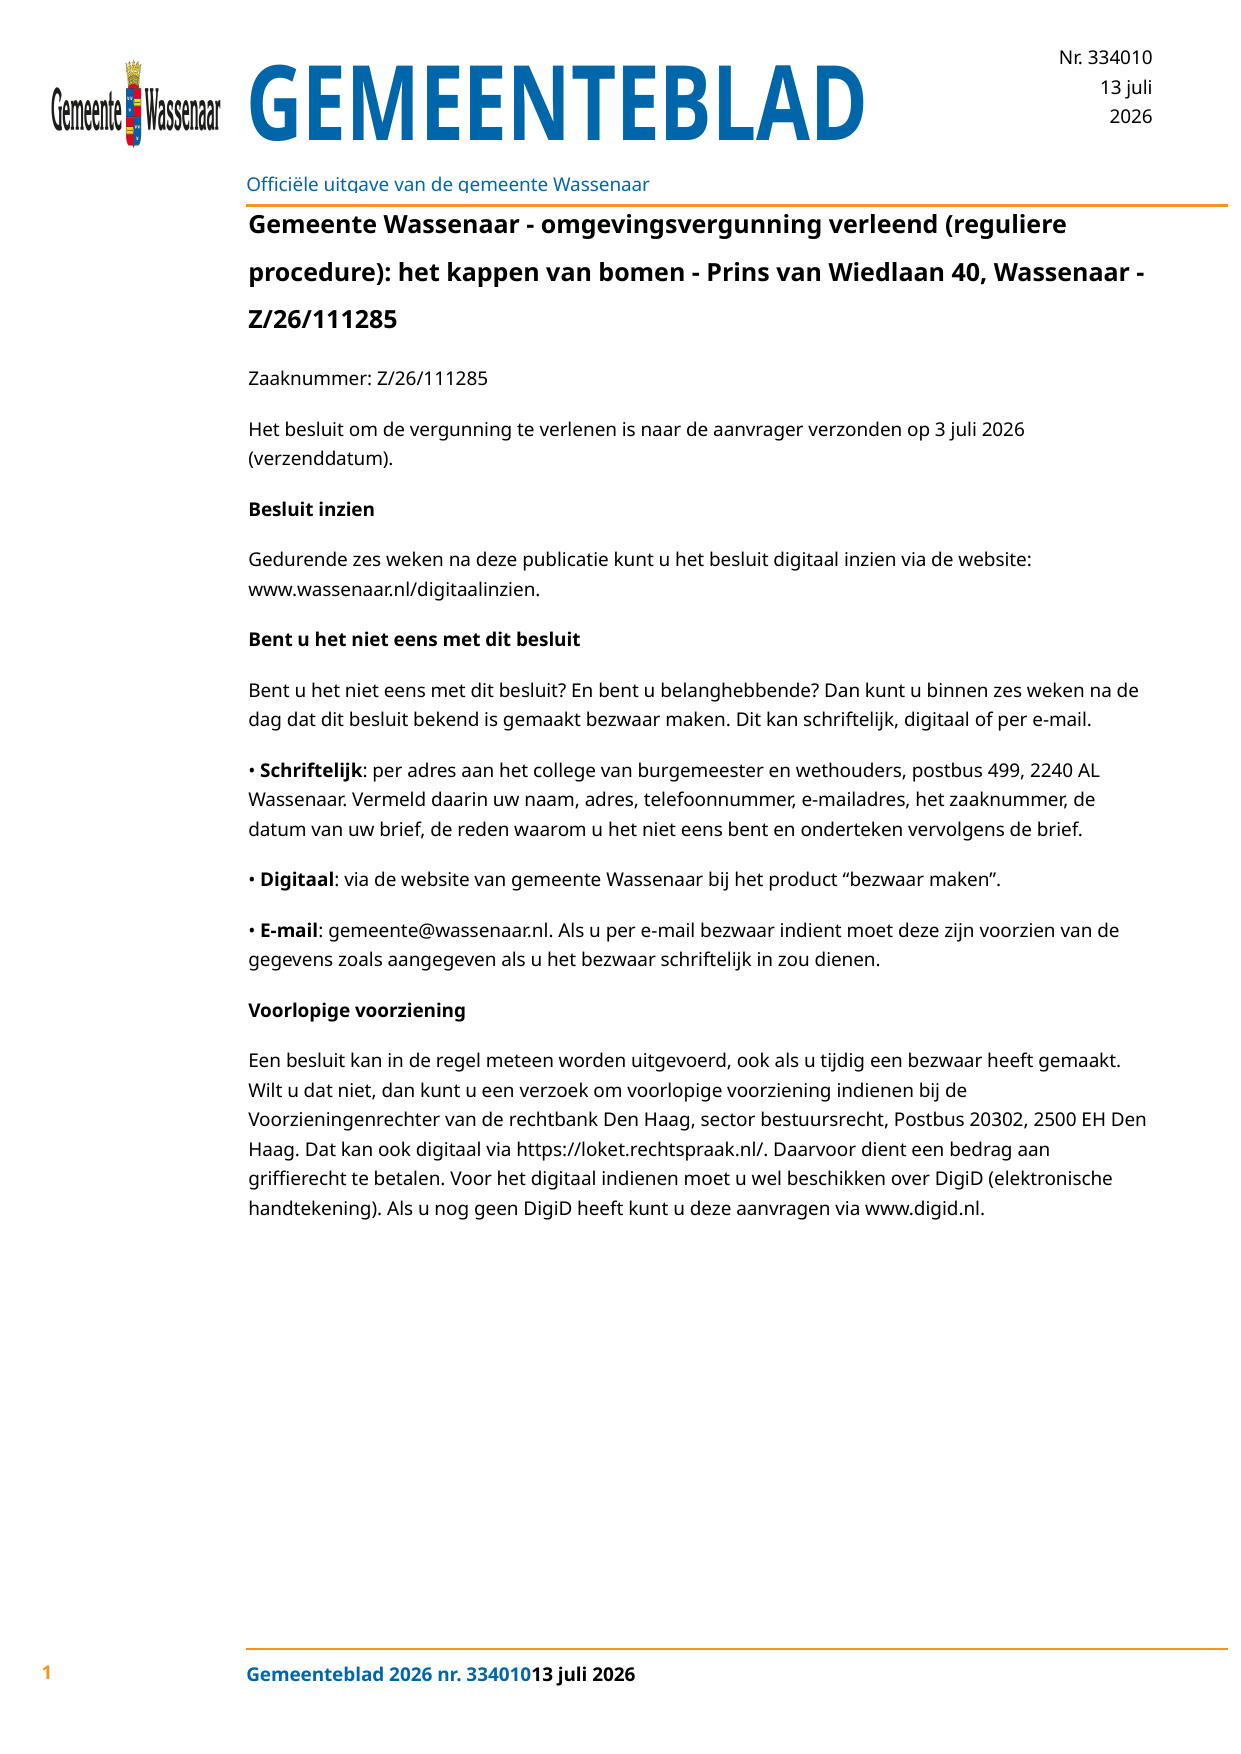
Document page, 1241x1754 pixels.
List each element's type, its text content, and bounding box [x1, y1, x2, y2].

text Bent u het niet eens met dit besluit [248, 626, 1152, 652]
text Voorlopige voorziening [248, 997, 1152, 1022]
text • Digitaal: via de website van gemeente Wassenaar bij het product “bezwaar maken”. [248, 866, 1152, 892]
text • E-mail: gemeente@wassenaar.nl. Als u per e-mail bezwaar indient moet deze zijn voorzien van de gegevens zoals aangegeven als u het bezwaar schriftelijk in zou dienen. [248, 917, 1152, 972]
text Zaaknummer: Z/26/111285 [248, 366, 1152, 391]
text Een besluit kan in de regel meteen worden uitgevoerd, ook als u tijdig een bezwaar heeft gemaakt. Wilt u dat niet, dan kunt u een verzoek om voorlopige voorziening indienen bij de Voorzieningenrechter van de rechtbank Den Haag, sector bestuursrecht, Postbus 20302, 2500 EH Den Haag. Dat kan ook digitaal via https://loket.rechtspraak.nl/. Daarvoor dient een bedrag aan griffierecht te betalen. Voor het digitaal indienen moet u wel beschikken over DigiD (elektronische handtekening). Als u nog geen DigiD heeft kunt u deze aanvragen via www.digid.nl. [248, 1047, 1152, 1221]
text Gedurende zes weken na deze publicatie kunt u het besluit digitaal inzien via de website: www.wassenaar.nl/digitaalinzien. [248, 546, 1152, 602]
text Besluit inzien [248, 496, 1152, 522]
picture [41, 47, 231, 172]
text Gemeente Wassenaar - omgevingsvergunning verleend (reguliere procedure): het kappen van bomen - Prins van Wiedlaan 40, Wassenaar - Z/26/111285 [248, 207, 1152, 336]
text Het besluit om de vergunning te verlenen is naar de aanvrager verzonden op 3 juli 2026 (verzenddatum). [248, 416, 1152, 471]
text • Schriftelijk: per adres aan het college van burgemeester en wethouders, postbus 499, 2240 AL Wassenaar. Vermeld daarin uw naam, adres, telefoonnummer, e-mailadres, het zaaknummer, de datum van uw brief, de reden waarom u het niet eens bent en onderteken vervolgens de brief. [248, 757, 1152, 842]
text Bent u het niet eens met dit besluit? En bent u belanghebbende? Dan kunt u binnen zes weken na de dag dat dit besluit bekend is gemaakt bezwaar maken. Dit kan schriftelijk, digitaal of per e-mail. [248, 677, 1152, 732]
